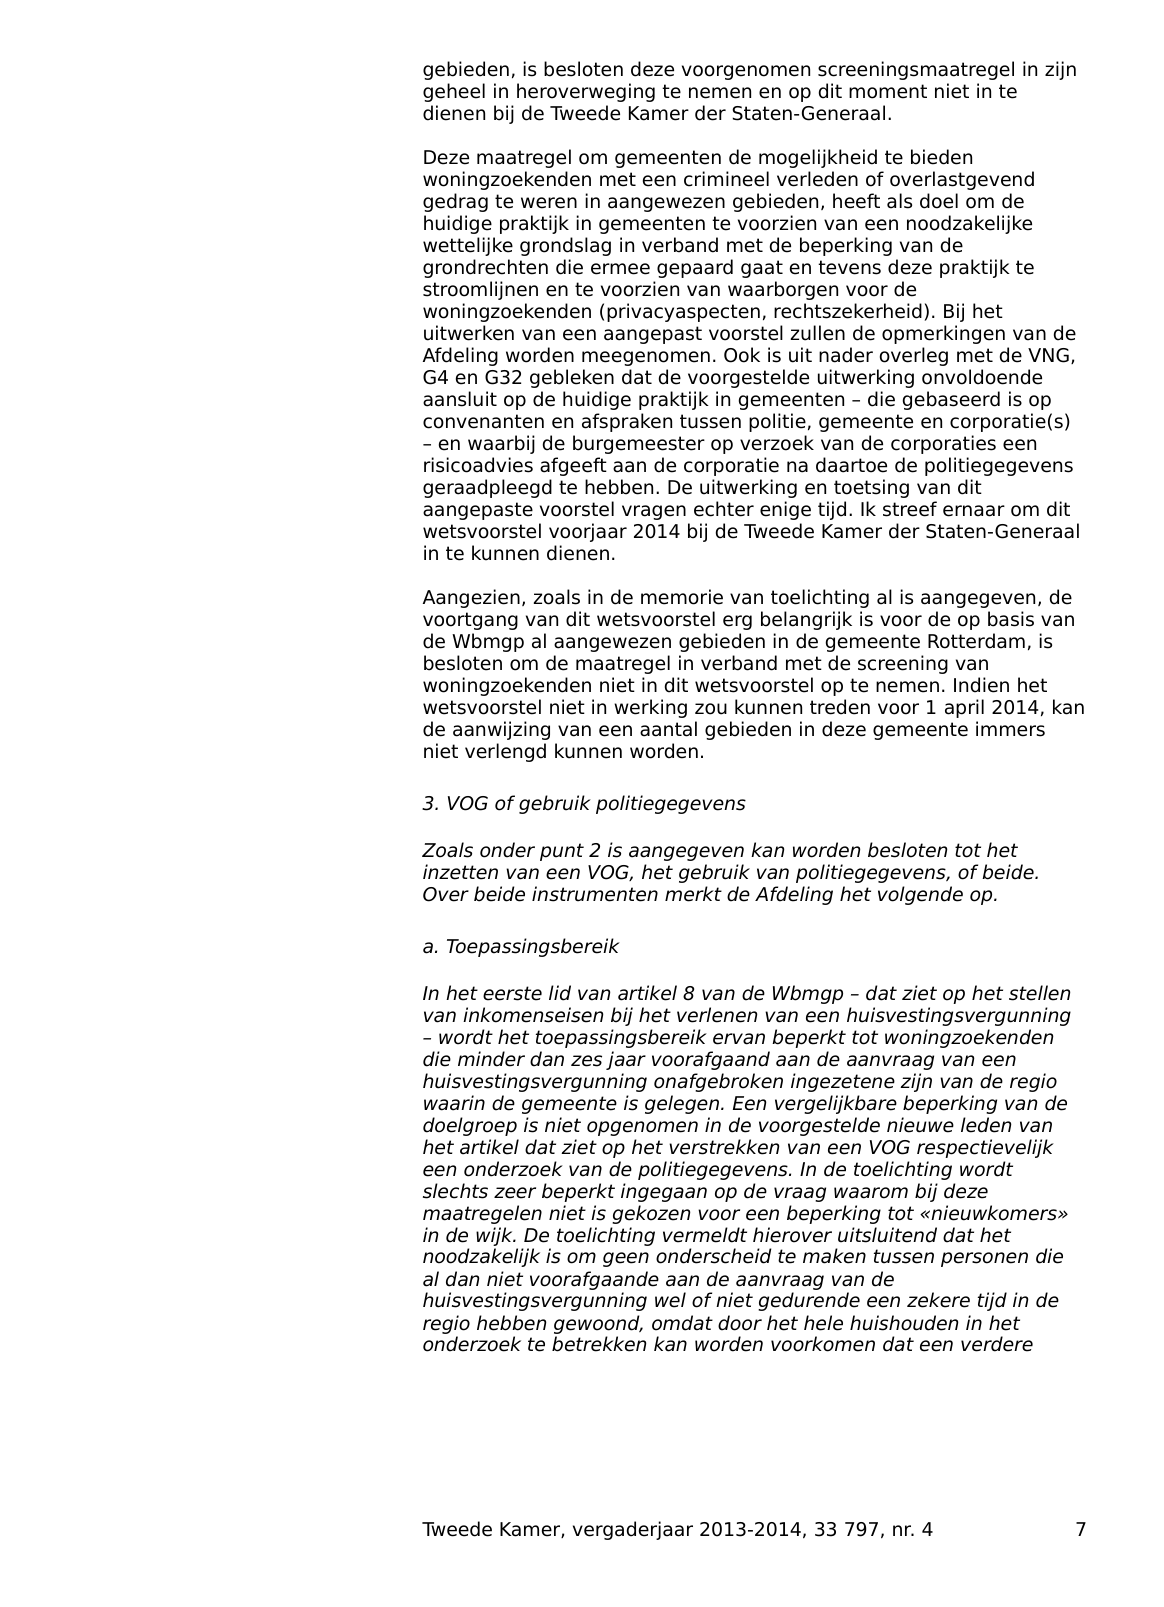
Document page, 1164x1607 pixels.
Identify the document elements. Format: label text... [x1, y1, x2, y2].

subtitle 3. VOG of gebruik politiegegevens [422, 793, 1087, 815]
text In het eerste lid van artikel 8 van de Wbmgp – dat ziet op het stellen van inkomenseisen bij het verlenen van een huisvestingsvergunning – wordt het toepassingsbereik ervan beperkt tot woningzoekenden die minder dan zes jaar voorafgaand aan de aanvraag van een huisvestingsvergunning onafgebroken ingezetene zijn van de regio waarin de gemeente is gelegen. Een vergelijkbare beperking van de doelgroep is niet opgenomen in de voorgestelde nieuwe leden van het artikel dat ziet op het verstrekken van een VOG respectievelijk een onderzoek van de politiegegevens. In de toelichting wordt slechts zeer beperkt ingegaan op de vraag waarom bij deze maatregelen niet is gekozen voor een beperking tot «nieuwkomers» in de wijk. De toelichting vermeldt hierover uitsluitend dat het noodzakelijk is om geen onderscheid te maken tussen personen die al dan niet voorafgaande aan de aanvraag van de huisvestingsvergunning wel of niet gedurende een zekere tijd in de regio hebben gewoond, omdat door het hele huishouden in het onderzoek te betrekken kan worden voorkomen dat een verdere [422, 983, 1087, 1356]
text gebieden, is besloten deze voorgenomen screeningsmaatregel in zijn geheel in heroverweging te nemen en op dit moment niet in te dienen bij de Tweede Kamer der Staten-Generaal. [422, 59, 1087, 125]
subtitle a. Toepassingsbereik [422, 936, 1087, 958]
text Deze maatregel om gemeenten de mogelijkheid te bieden woningzoekenden met een crimineel verleden of overlastgevend gedrag te weren in aangewezen gebieden, heeft als doel om de huidige praktijk in gemeenten te voorzien van een noodzakelijke wettelijke grondslag in verband met de beperking van de grondrechten die ermee gepaard gaat en tevens deze praktijk te stroomlijnen en te voorzien van waarborgen voor de woningzoekenden (privacyaspecten, rechtszekerheid). Bij het uitwerken van een aangepast voorstel zullen de opmerkingen van de Afdeling worden meegenomen. Ook is uit nader overleg met de VNG, G4 en G32 gebleken dat de voorgestelde uitwerking onvoldoende aansluit op de huidige praktijk in gemeenten – die gebaseerd is op convenanten en afspraken tussen politie, gemeente en corporatie(s) – en waarbij de burgemeester op verzoek van de corporaties een risicoadvies afgeeft aan de corporatie na daartoe de politiegegevens geraadpleegd te hebben. De uitwerking en toetsing van dit aangepaste voorstel vragen echter enige tijd. Ik streef ernaar om dit wetsvoorstel voorjaar 2014 bij de Tweede Kamer der Staten-Generaal in te kunnen dienen. [422, 147, 1087, 565]
text Aangezien, zoals in de memorie van toelichting al is aangegeven, de voortgang van dit wetsvoorstel erg belangrijk is voor de op basis van de Wbmgp al aangewezen gebieden in de gemeente Rotterdam, is besloten om de maatregel in verband met de screening van woningzoekenden niet in dit wetsvoorstel op te nemen. Indien het wetsvoorstel niet in werking zou kunnen treden voor 1 april 2014, kan de aanwijzing van een aantal gebieden in deze gemeente immers niet verlengd kunnen worden. [422, 587, 1087, 763]
text Zoals onder punt 2 is aangegeven kan worden besloten tot het inzetten van een VOG, het gebruik van politiegegevens, of beide. Over beide instrumenten merkt de Afdeling het volgende op. [422, 840, 1087, 906]
